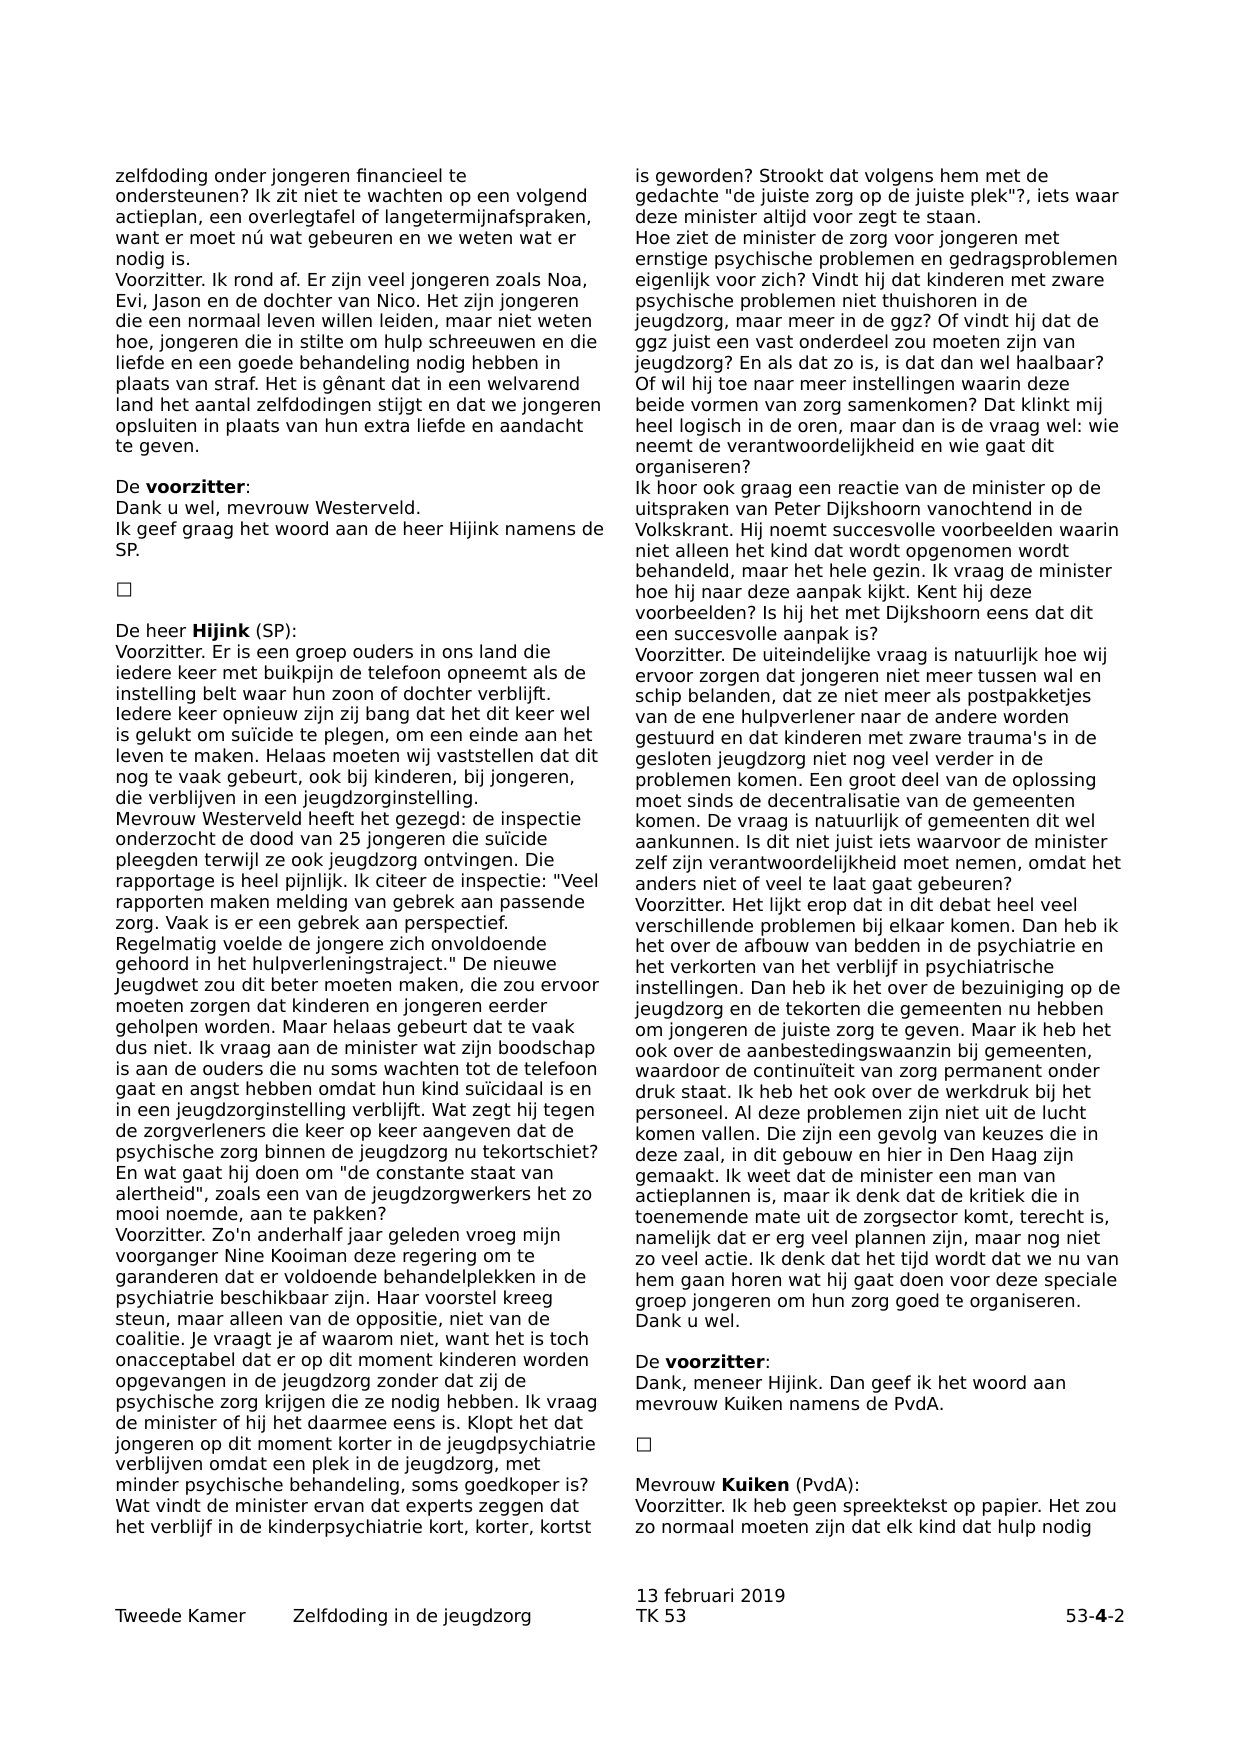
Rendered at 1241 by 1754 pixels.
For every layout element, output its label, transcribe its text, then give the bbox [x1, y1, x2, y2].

text ⬜ [635, 1434, 1125, 1455]
text Ik hoor ook graag een reactie van de minister op de uitspraken van Peter Dijkshoorn vanochtend in de Volkskrant. Hij noemt succesvolle voorbeelden waarin niet alleen het kind dat wordt opgenomen wordt behandeld, maar het hele gezin. Ik vraag de minister hoe hij naar deze aanpak kijkt. Kent hij deze voorbeelden? Is hij het met Dijkshoorn eens dat dit een succesvolle aanpak is? [635, 478, 1125, 644]
text Dank u wel. [635, 1311, 1125, 1332]
text Voorzitter. Zo'n anderhalf jaar geleden vroeg mijn voorganger Nine Kooiman deze regering om te garanderen dat er voldoende behandelplekken in de psychiatrie beschikbaar zijn. Haar voorstel kreeg steun, maar alleen van de oppositie, niet van de coalitie. Je vraagt je af waarom niet, want het is toch onacceptabel dat er op dit moment kinderen worden opgevangen in de jeugdzorg zonder dat zij de psychische zorg krijgen die ze nodig hebben. Ik vraag de minister of hij het daarmee eens is. Klopt het dat jongeren op dit moment korter in de jeugdpsychiatrie verblijven omdat een plek in de jeugdzorg, met minder psychische behandeling, soms goedkoper is? Wat vindt de minister ervan dat experts zeggen dat het verblijf in de kinderpsychiatrie kort, korter, kortst [115, 1225, 605, 1537]
text Mevrouw Kuiken (PvdA): [635, 1475, 1125, 1496]
text Mevrouw Westerveld heeft het gezegd: de inspectie onderzocht de dood van 25 jongeren die suïcide pleegden terwijl ze ook jeugdzorg ontvingen. Die rapportage is heel pijnlijk. Ik citeer de inspectie: "Veel rapporten maken melding van gebrek aan passende zorg. Vaak is er een gebrek aan perspectief. Regelmatig voelde de jongere zich onvoldoende gehoord in het hulpverleningstraject." De nieuwe Jeugdwet zou dit beter moeten maken, die zou ervoor moeten zorgen dat kinderen en jongeren eerder geholpen worden. Maar helaas gebeurt dat te vaak dus niet. Ik vraag aan de minister wat zijn boodschap is aan de ouders die nu soms wachten tot de telefoon gaat en angst hebben omdat hun kind suïcidaal is en in een jeugdzorginstelling verblijft. Wat zegt hij tegen de zorgverleners die keer op keer aangeven dat de psychische zorg binnen de jeugdzorg nu tekortschiet? En wat gaat hij doen om "de constante staat van alertheid", zoals een van de jeugdzorgwerkers het zo mooi noemde, aan te pakken? [115, 808, 605, 1225]
text Voorzitter. Het lijkt erop dat in dit debat heel veel verschillende problemen bij elkaar komen. Dan heb ik het over de afbouw van bedden in de psychiatrie en het verkorten van het verblijf in psychiatrische instellingen. Dan heb ik het over de bezuiniging op de jeugdzorg en de tekorten die gemeenten nu hebben om jongeren de juiste zorg te geven. Maar ik heb het ook over de aanbestedingswaanzin bij gemeenten, waardoor de continuïteit van zorg permanent onder druk staat. Ik heb het ook over de werkdruk bij het personeel. Al deze problemen zijn niet uit de lucht komen vallen. Die zijn een gevolg van keuzes die in deze zaal, in dit gebouw en hier in Den Haag zijn gemaakt. Ik weet dat de minister een man van actieplannen is, maar ik denk dat de kritiek die in toenemende mate uit de zorgsector komt, terecht is, namelijk dat er erg veel plannen zijn, maar nog niet zo veel actie. Ik denk dat het tijd wordt dat we nu van hem gaan horen wat hij gaat doen voor deze speciale groep jongeren om hun zorg goed te organiseren. [635, 894, 1125, 1311]
text Voorzitter. Ik rond af. Er zijn veel jongeren zoals Noa, Evi, Jason en de dochter van Nico. Het zijn jongeren die een normaal leven willen leiden, maar niet weten hoe, jongeren die in stilte om hulp schreeuwen en die liefde en een goede behandeling nodig hebben in plaats van straf. Het is gênant dat in een welvarend land het aantal zelfdodingen stijgt en dat we jongeren opsluiten in plaats van hun extra liefde en aandacht te geven. [115, 269, 605, 457]
text Voorzitter. Ik heb geen spreektekst op papier. Het zou zo normaal moeten zijn dat elk kind dat hulp nodig [635, 1496, 1125, 1537]
text De voorzitter: [635, 1352, 1125, 1373]
text Dank u wel, mevrouw Westerveld. [115, 498, 605, 518]
text is geworden? Strookt dat volgens hem met de gedachte "de juiste zorg op de juiste plek"?, iets waar deze minister altijd voor zegt te staan. [635, 165, 1125, 228]
text De voorzitter: [115, 477, 605, 498]
text zelfdoding onder jongeren financieel te ondersteunen? Ik zit niet te wachten op een volgend actieplan, een overlegtafel of langetermijnafspraken, want er moet nú wat gebeuren en we weten wat er nodig is. [115, 165, 605, 269]
text Voorzitter. Er is een groep ouders in ons land die iedere keer met buikpijn de telefoon opneemt als de instelling belt waar hun zoon of dochter verblijft. Iedere keer opnieuw zijn zij bang dat het dit keer wel is gelukt om suïcide te plegen, om een einde aan het leven te maken. Helaas moeten wij vaststellen dat dit nog te vaak gebeurt, ook bij kinderen, bij jongeren, die verblijven in een jeugdzorginstelling. [115, 642, 605, 808]
text De heer Hijink (SP): [115, 621, 605, 642]
text Hoe ziet de minister de zorg voor jongeren met ernstige psychische problemen en gedragsproblemen eigenlijk voor zich? Vindt hij dat kinderen met zware psychische problemen niet thuishoren in de jeugdzorg, maar meer in de ggz? Of vindt hij dat de ggz juist een vast onderdeel zou moeten zijn van jeugdzorg? En als dat zo is, is dat dan wel haalbaar? Of wil hij toe naar meer instellingen waarin deze beide vormen van zorg samenkomen? Dat klinkt mij heel logisch in de oren, maar dan is de vraag wel: wie neemt de verantwoordelijkheid en wie gaat dit organiseren? [635, 228, 1125, 478]
text Dank, meneer Hijink. Dan geef ik het woord aan mevrouw Kuiken namens de PvdA. [635, 1373, 1125, 1414]
text Voorzitter. De uiteindelijke vraag is natuurlijk hoe wij ervoor zorgen dat jongeren niet meer tussen wal en schip belanden, dat ze niet meer als postpakketjes van de ene hulpverlener naar de andere worden gestuurd en dat kinderen met zware trauma's in de gesloten jeugdzorg niet nog veel verder in de problemen komen. Een groot deel van de oplossing moet sinds de decentralisatie van de gemeenten komen. De vraag is natuurlijk of gemeenten dit wel aankunnen. Is dit niet juist iets waarvoor de minister zelf zijn verantwoordelijkheid moet nemen, omdat het anders niet of veel te laat gaat gebeuren? [635, 644, 1125, 894]
text Ik geef graag het woord aan de heer Hijink namens de SP. [115, 518, 605, 560]
text ⬜ [115, 580, 605, 601]
